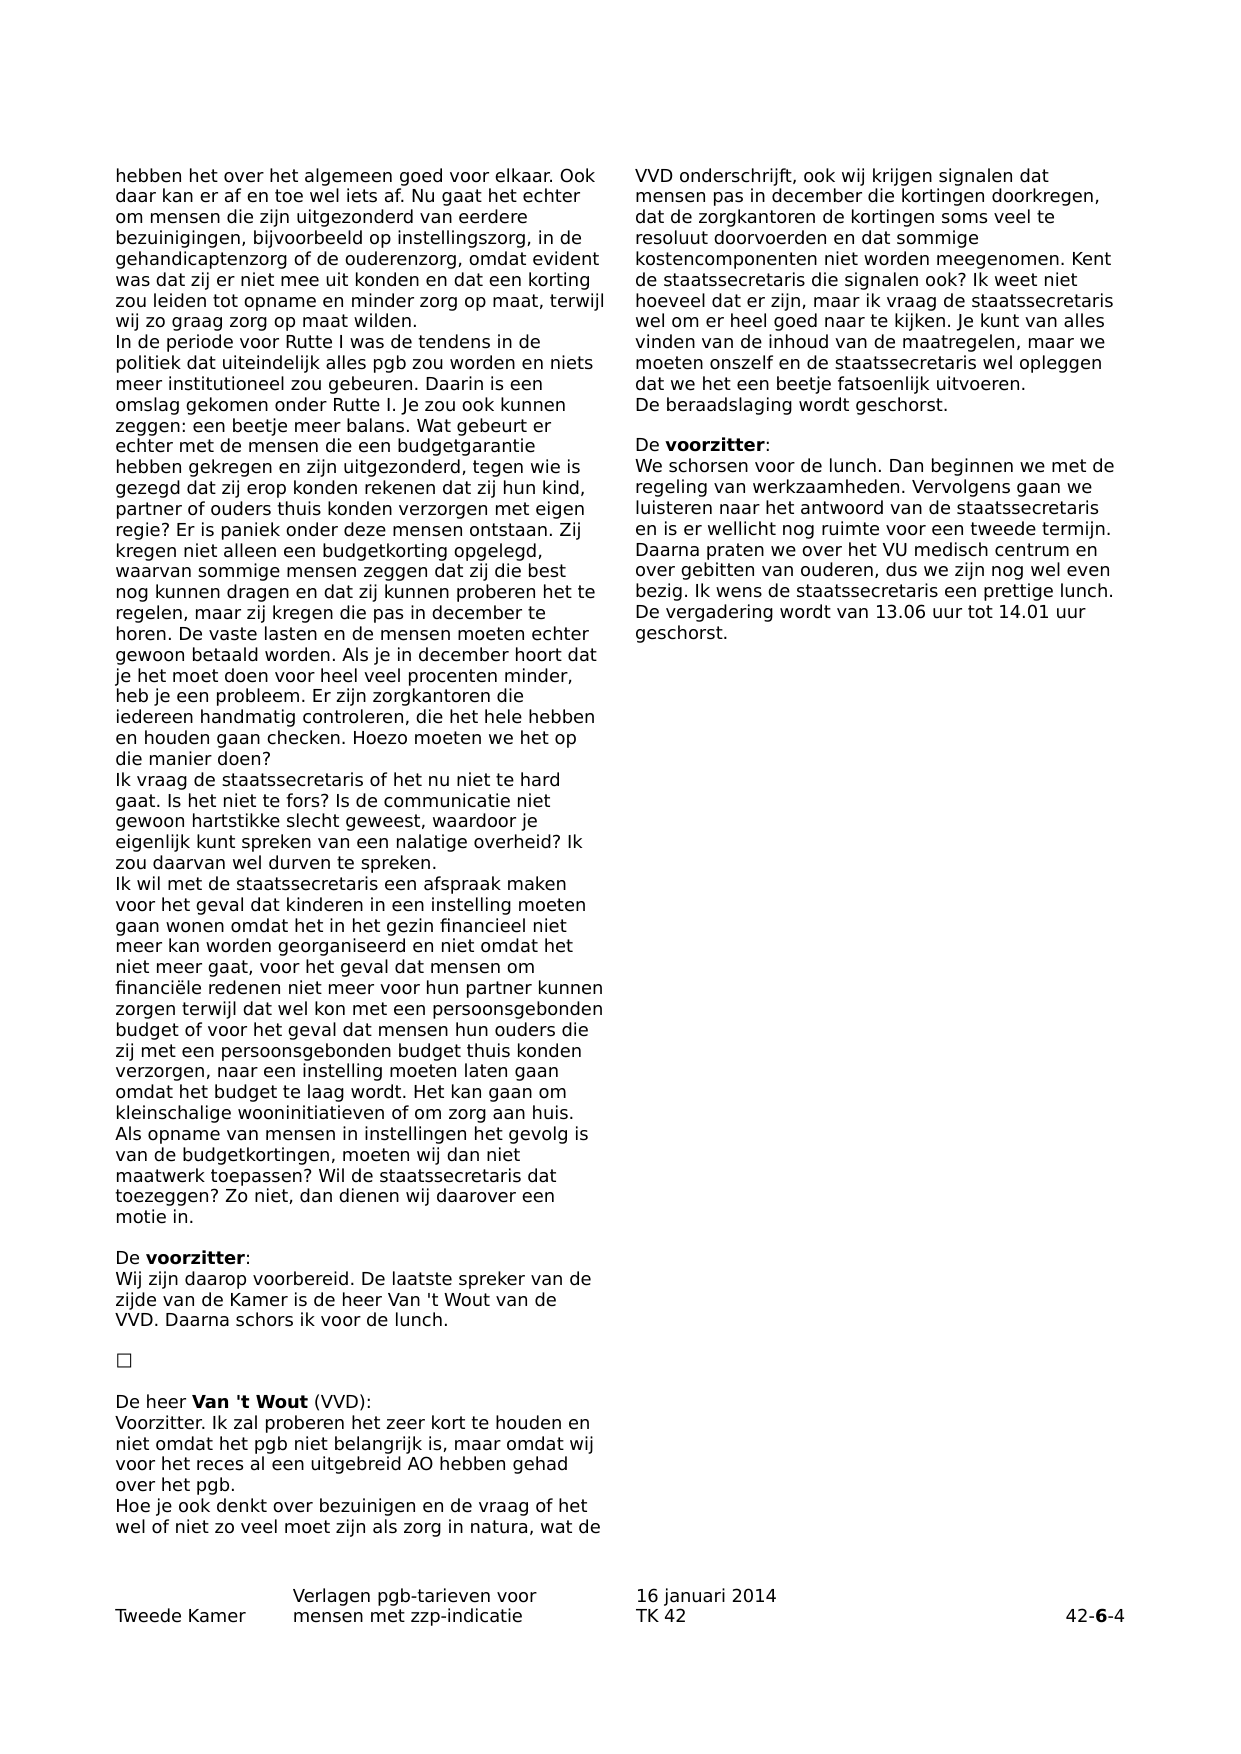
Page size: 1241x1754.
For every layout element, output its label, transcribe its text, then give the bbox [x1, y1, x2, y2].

text We schorsen voor de lunch. Dan beginnen we met de regeling van werkzaamheden. Vervolgens gaan we luisteren naar het antwoord van de staatssecretaris en is er wellicht nog ruimte voor een tweede termijn. Daarna praten we over het VU medisch centrum en over gebitten van ouderen, dus we zijn nog wel even bezig. Ik wens de staatssecretaris een prettige lunch. [635, 456, 1125, 602]
text hebben het over het algemeen goed voor elkaar. Ook daar kan er af en toe wel iets af. Nu gaat het echter om mensen die zijn uitgezonderd van eerdere bezuinigingen, bijvoorbeeld op instellingszorg, in de gehandicaptenzorg of de ouderenzorg, omdat evident was dat zij er niet mee uit konden en dat een korting zou leiden tot opname en minder zorg op maat, terwijl wij zo graag zorg op maat wilden. [115, 165, 605, 332]
text ⬜ [115, 1351, 605, 1372]
text Wij zijn daarop voorbereid. De laatste spreker van de zijde van de Kamer is de heer Van 't Wout van de VVD. Daarna schors ik voor de lunch. [115, 1268, 605, 1331]
text Voorzitter. Ik zal proberen het zeer kort te houden en niet omdat het pgb niet belangrijk is, maar omdat wij voor het reces al een uitgebreid AO hebben gehad over het pgb. [115, 1412, 605, 1496]
text De vergadering wordt van 13.06 uur tot 14.01 uur geschorst. [635, 602, 1125, 643]
text De voorzitter: [635, 435, 1125, 456]
text In de periode voor Rutte I was de tendens in de politiek dat uiteindelijk alles pgb zou worden en niets meer institutioneel zou gebeuren. Daarin is een omslag gekomen onder Rutte I. Je zou ook kunnen zeggen: een beetje meer balans. Wat gebeurt er echter met de mensen die een budgetgarantie hebben gekregen en zijn uitgezonderd, tegen wie is gezegd dat zij erop konden rekenen dat zij hun kind, partner of ouders thuis konden verzorgen met eigen regie? Er is paniek onder deze mensen ontstaan. Zij kregen niet alleen een budgetkorting opgelegd, waarvan sommige mensen zeggen dat zij die best nog kunnen dragen en dat zij kunnen proberen het te regelen, maar zij kregen die pas in december te horen. De vaste lasten en de mensen moeten echter gewoon betaald worden. Als je in december hoort dat je het moet doen voor heel veel procenten minder, heb je een probleem. Er zijn zorgkantoren die iedereen handmatig controleren, die het hele hebben en houden gaan checken. Hoezo moeten we het op die manier doen? [115, 332, 605, 769]
text Ik wil met de staatssecretaris een afspraak maken voor het geval dat kinderen in een instelling moeten gaan wonen omdat het in het gezin financieel niet meer kan worden georganiseerd en niet omdat het niet meer gaat, voor het geval dat mensen om financiële redenen niet meer voor hun partner kunnen zorgen terwijl dat wel kon met een persoonsgebonden budget of voor het geval dat mensen hun ouders die zij met een persoonsgebonden budget thuis konden verzorgen, naar een instelling moeten laten gaan omdat het budget te laag wordt. Het kan gaan om kleinschalige wooninitiatieven of om zorg aan huis. Als opname van mensen in instellingen het gevolg is van de budgetkortingen, moeten wij dan niet maatwerk toepassen? Wil de staatssecretaris dat toezeggen? Zo niet, dan dienen wij daarover een motie in. [115, 874, 605, 1228]
text De beraadslaging wordt geschorst. [635, 394, 1125, 415]
text Hoe je ook denkt over bezuinigen en de vraag of het wel of niet zo veel moet zijn als zorg in natura, wat de [115, 1496, 605, 1537]
text De heer Van 't Wout (VVD): [115, 1392, 605, 1412]
text VVD onderschrijft, ook wij krijgen signalen dat mensen pas in december die kortingen doorkregen, dat de zorgkantoren de kortingen soms veel te resoluut doorvoerden en dat sommige kostencomponenten niet worden meegenomen. Kent de staatssecretaris die signalen ook? Ik weet niet hoeveel dat er zijn, maar ik vraag de staatssecretaris wel om er heel goed naar te kijken. Je kunt van alles vinden van de inhoud van de maatregelen, maar we moeten onszelf en de staatssecretaris wel opleggen dat we het een beetje fatsoenlijk uitvoeren. [635, 165, 1125, 394]
text De voorzitter: [115, 1248, 605, 1268]
text Ik vraag de staatssecretaris of het nu niet te hard gaat. Is het niet te fors? Is de communicatie niet gewoon hartstikke slecht geweest, waardoor je eigenlijk kunt spreken van een nalatige overheid? Ik zou daarvan wel durven te spreken. [115, 769, 605, 874]
